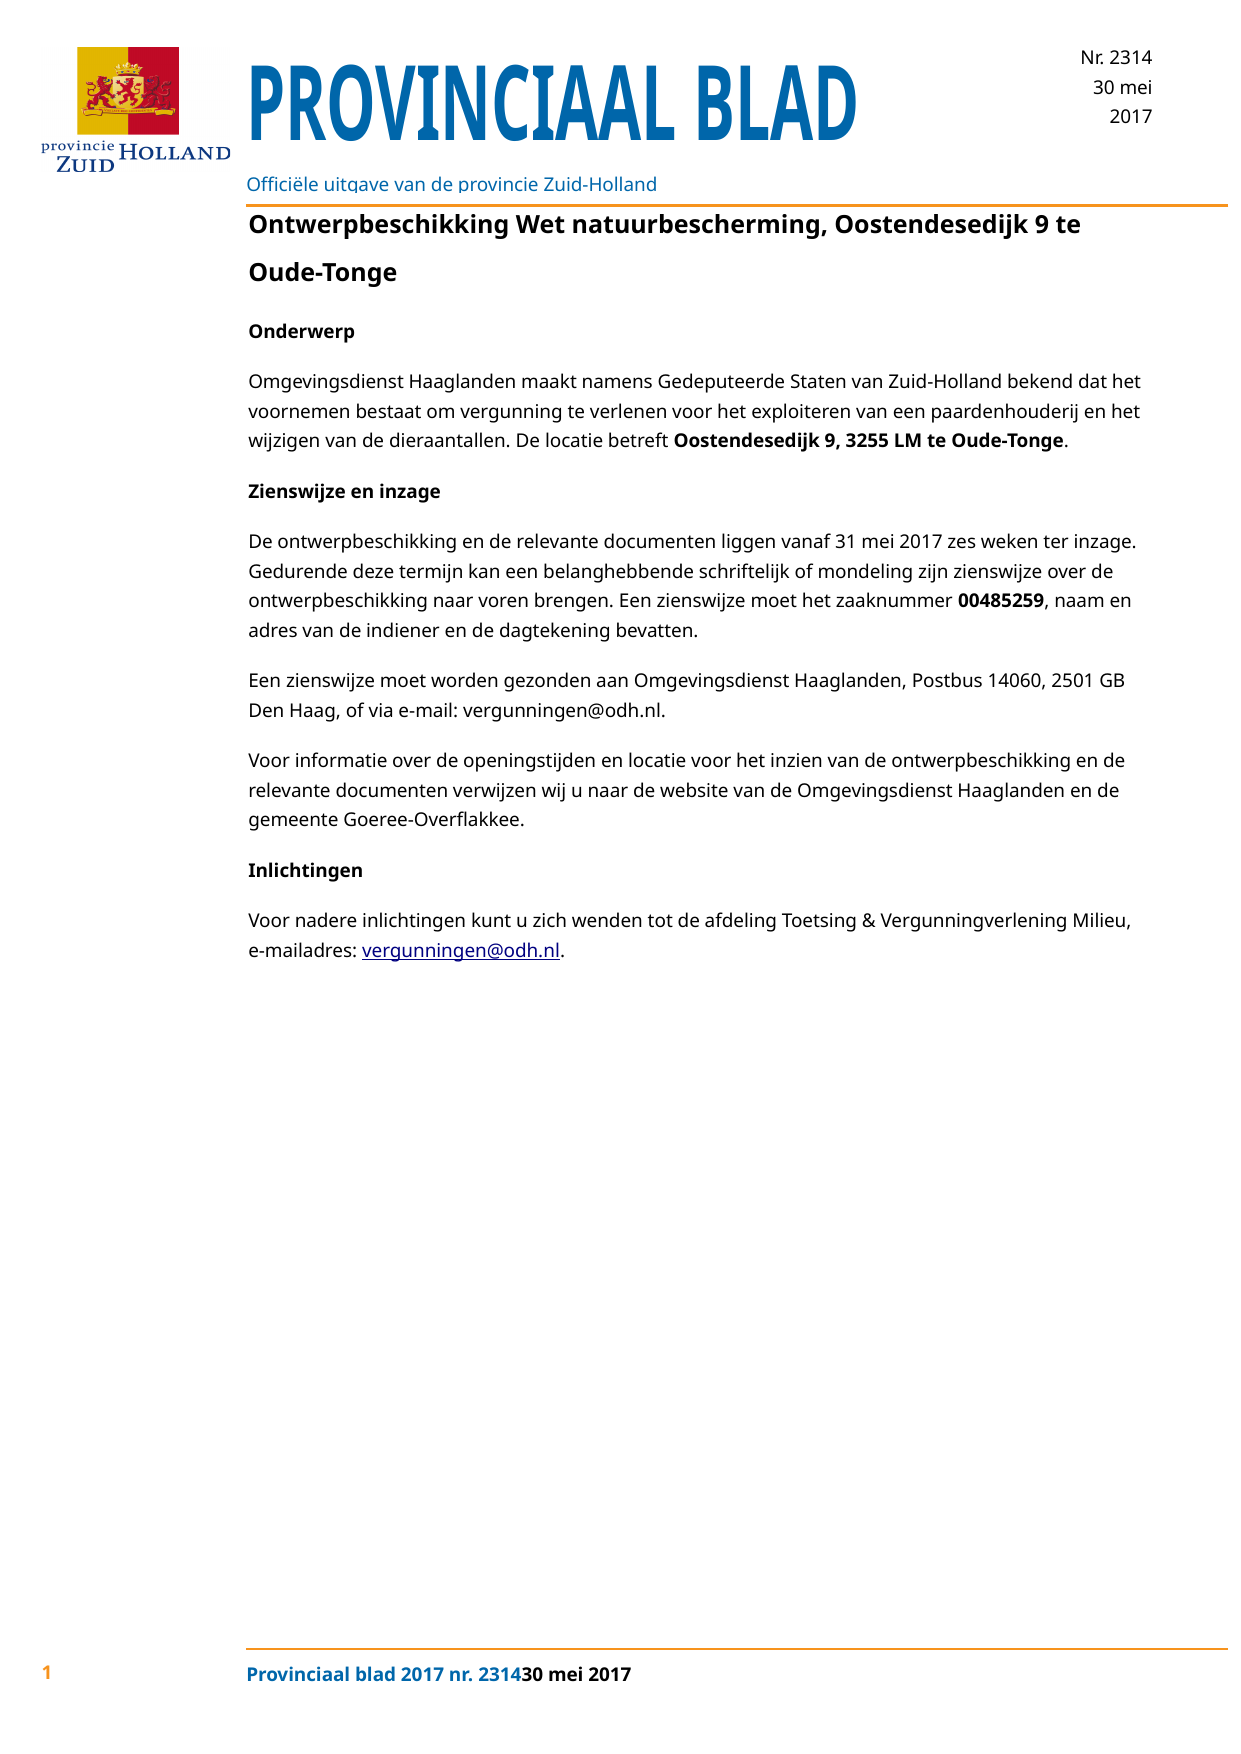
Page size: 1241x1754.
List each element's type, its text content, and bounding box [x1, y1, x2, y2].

text Inlichtingen [248, 857, 1152, 883]
text Zienswijze en inzage [248, 478, 1152, 504]
text Ontwerpbeschikking Wet natuurbescherming, Oostendesedijk 9 te Oude-Tonge [248, 207, 1152, 288]
text Omgevingsdienst Haaglanden maakt namens Gedeputeerde Staten van Zuid-Holland bekend dat het voornemen bestaat om vergunning te verlenen voor het exploiteren van een paardenhouderij en het wijzigen van de dieraantallen. De locatie betreft Oostendesedijk 9, 3255 LM te Oude-Tonge. [248, 368, 1152, 453]
text De ontwerpbeschikking en de relevante documenten liggen vanaf 31 mei 2017 zes weken ter inzage. Gedurende deze termijn kan een belanghebbende schriftelijk of mondeling zijn zienswijze over de ontwerpbeschikking naar voren brengen. Een zienswijze moet het zaaknummer 00485259, naam en adres van de indiener en de dagtekening bevatten. [248, 528, 1152, 643]
text Voor nadere inlichtingen kunt u zich wenden tot de afdeling Toetsing & Vergunningverlening Milieu, e-mailadres: vergunningen@odh.nl. [248, 907, 1152, 963]
picture [41, 47, 231, 172]
text Voor informatie over de openingstijden en locatie voor het inzien van de ontwerpbeschikking en de relevante documenten verwijzen wij u naar de website van de Omgevingsdienst Haaglanden en de gemeente Goeree-Overflakkee. [248, 747, 1152, 832]
text Onderwerp [248, 318, 1152, 344]
text Een zienswijze moet worden gezonden aan Omgevingsdienst Haaglanden, Postbus 14060, 2501 GB Den Haag, of via e-mail: vergunningen@odh.nl. [248, 667, 1152, 723]
